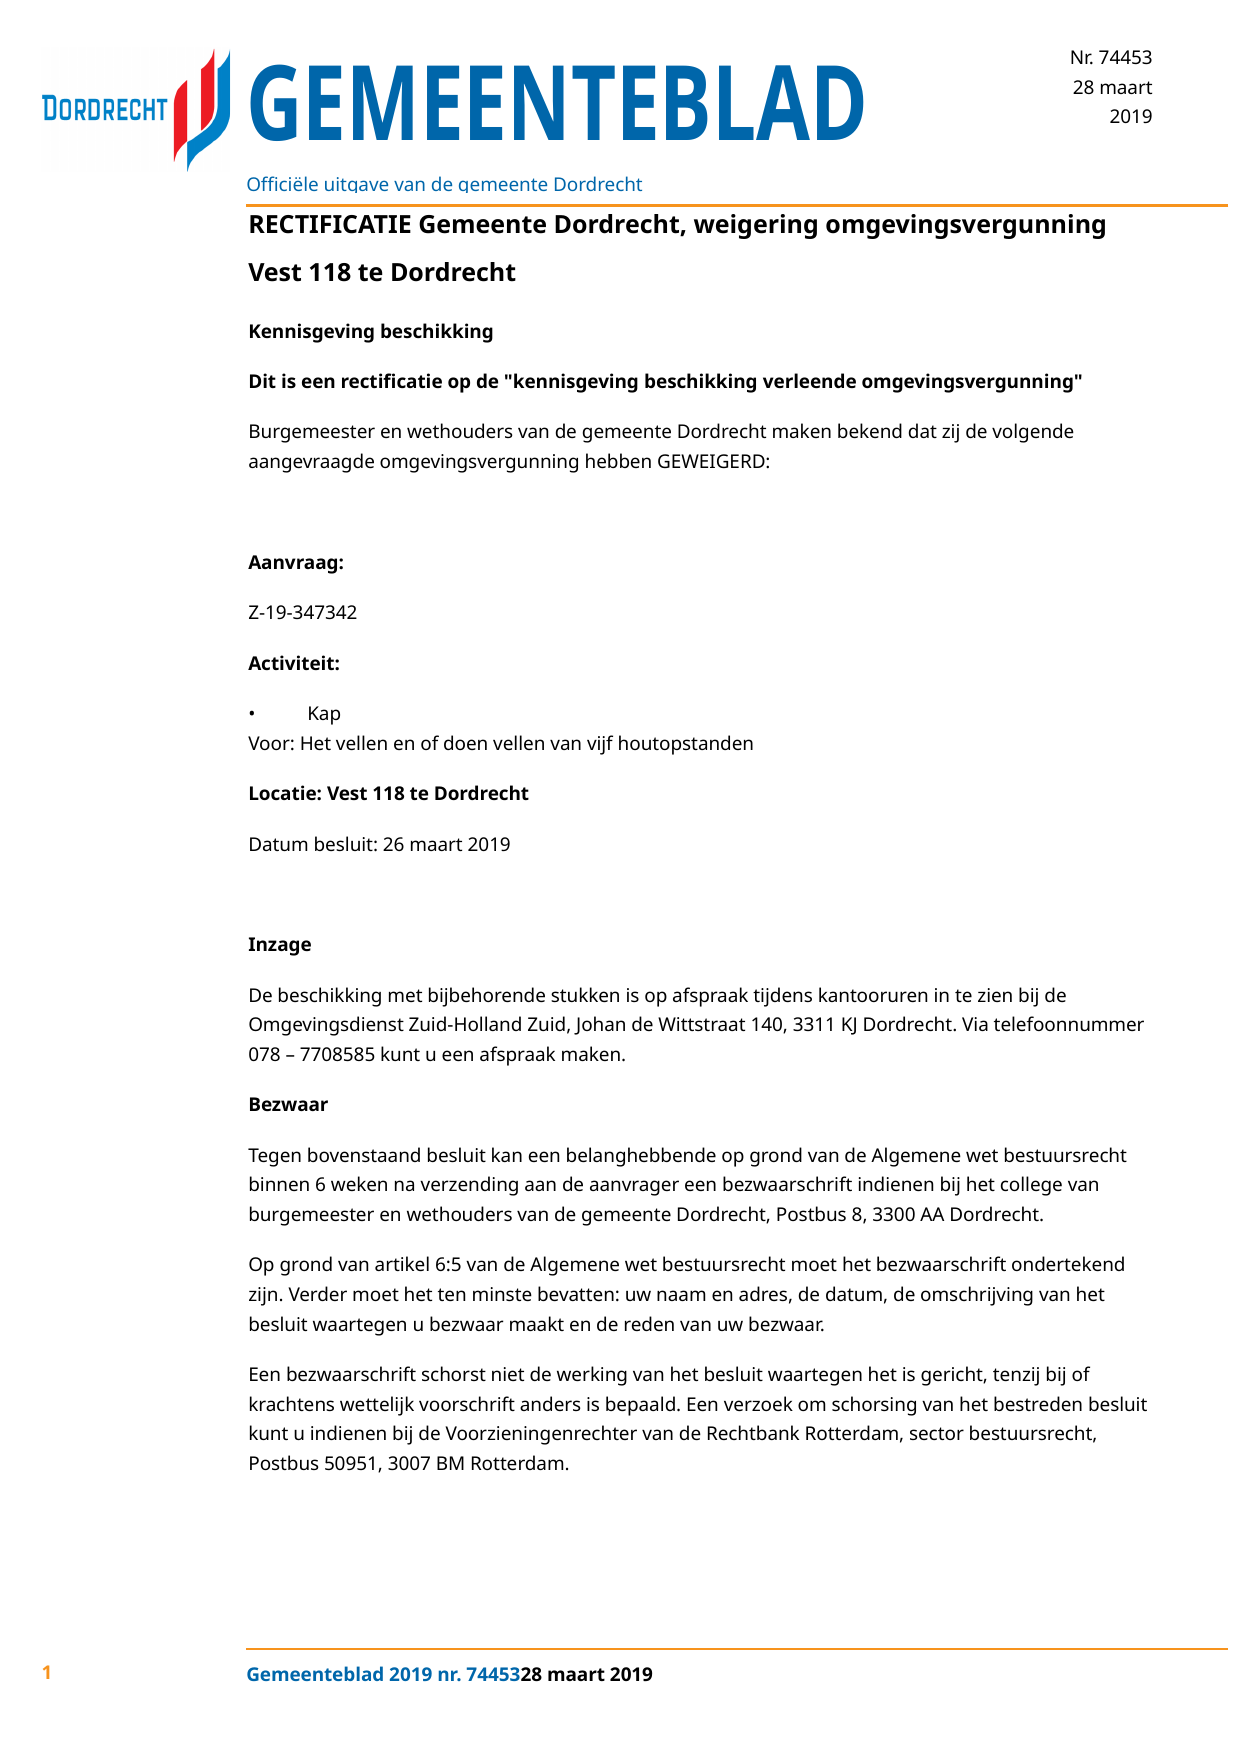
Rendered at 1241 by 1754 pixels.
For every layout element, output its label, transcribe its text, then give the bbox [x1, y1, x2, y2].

text Dit is een rectificatie op de "kennisgeving beschikking verleende omgevingsvergunning" [248, 368, 1152, 394]
text Datum besluit: 26 maart 2019 [248, 831, 1152, 857]
text Burgemeester en wethouders van de gemeente Dordrecht maken bekend dat zij de volgende aangevraagde omgevingsvergunning hebben GEWEIGERD: [248, 419, 1152, 474]
text Z-19-347342 [248, 599, 1152, 625]
text Aanvraag: [248, 549, 1152, 575]
text Een bezwaarschrift schorst niet de werking van het besluit waartegen het is gericht, tenzij bij of krachtens wettelijk voorschrift anders is bepaald. Een verzoek om schorsing van het bestreden besluit kunt u indienen bij de Voorzieningenrechter van de Rechtbank Rotterdam, sector bestuursrecht, Postbus 50951, 3007 BM Rotterdam. [248, 1361, 1152, 1476]
text De beschikking met bijbehorende stukken is op afspraak tijdens kantooruren in te zien bij de Omgevingsdienst Zuid-Holland Zuid, Johan de Wittstraat 140, 3311 KJ Dordrecht. Via telefoonnummer 078 – 7708585 kunt u een afspraak maken. [248, 982, 1152, 1067]
picture [41, 47, 231, 172]
text Bezwaar [248, 1092, 1152, 1117]
text Inzage [248, 932, 1152, 957]
text Kennisgeving beschikking [248, 318, 1152, 344]
text Op grond van artikel 6:5 van de Algemene wet bestuursrecht moet het bezwaarschrift ondertekend zijn. Verder moet het ten minste bevatten: uw naam en adres, de datum, de omschrijving van het besluit waartegen u bezwaar maakt en de reden van uw bezwaar. [248, 1252, 1152, 1337]
text RECTIFICATIE Gemeente Dordrecht, weigering omgevingsvergunning Vest 118 te Dordrecht [248, 207, 1152, 288]
text Tegen bovenstaand besluit kan een belanghebbende op grond van de Algemene wet bestuursrecht binnen 6 weken na verzending aan de aanvrager een bezwaarschrift indienen bij het college van burgemeester en wethouders van de gemeente Dordrecht, Postbus 8, 3300 AA Dordrecht. [248, 1142, 1152, 1227]
text Voor: Het vellen en of doen vellen van vijf houtopstanden [248, 730, 1152, 756]
text Activiteit: [248, 650, 1152, 676]
list Kap [248, 700, 1152, 726]
text Locatie: Vest 118 te Dordrecht [248, 780, 1152, 806]
